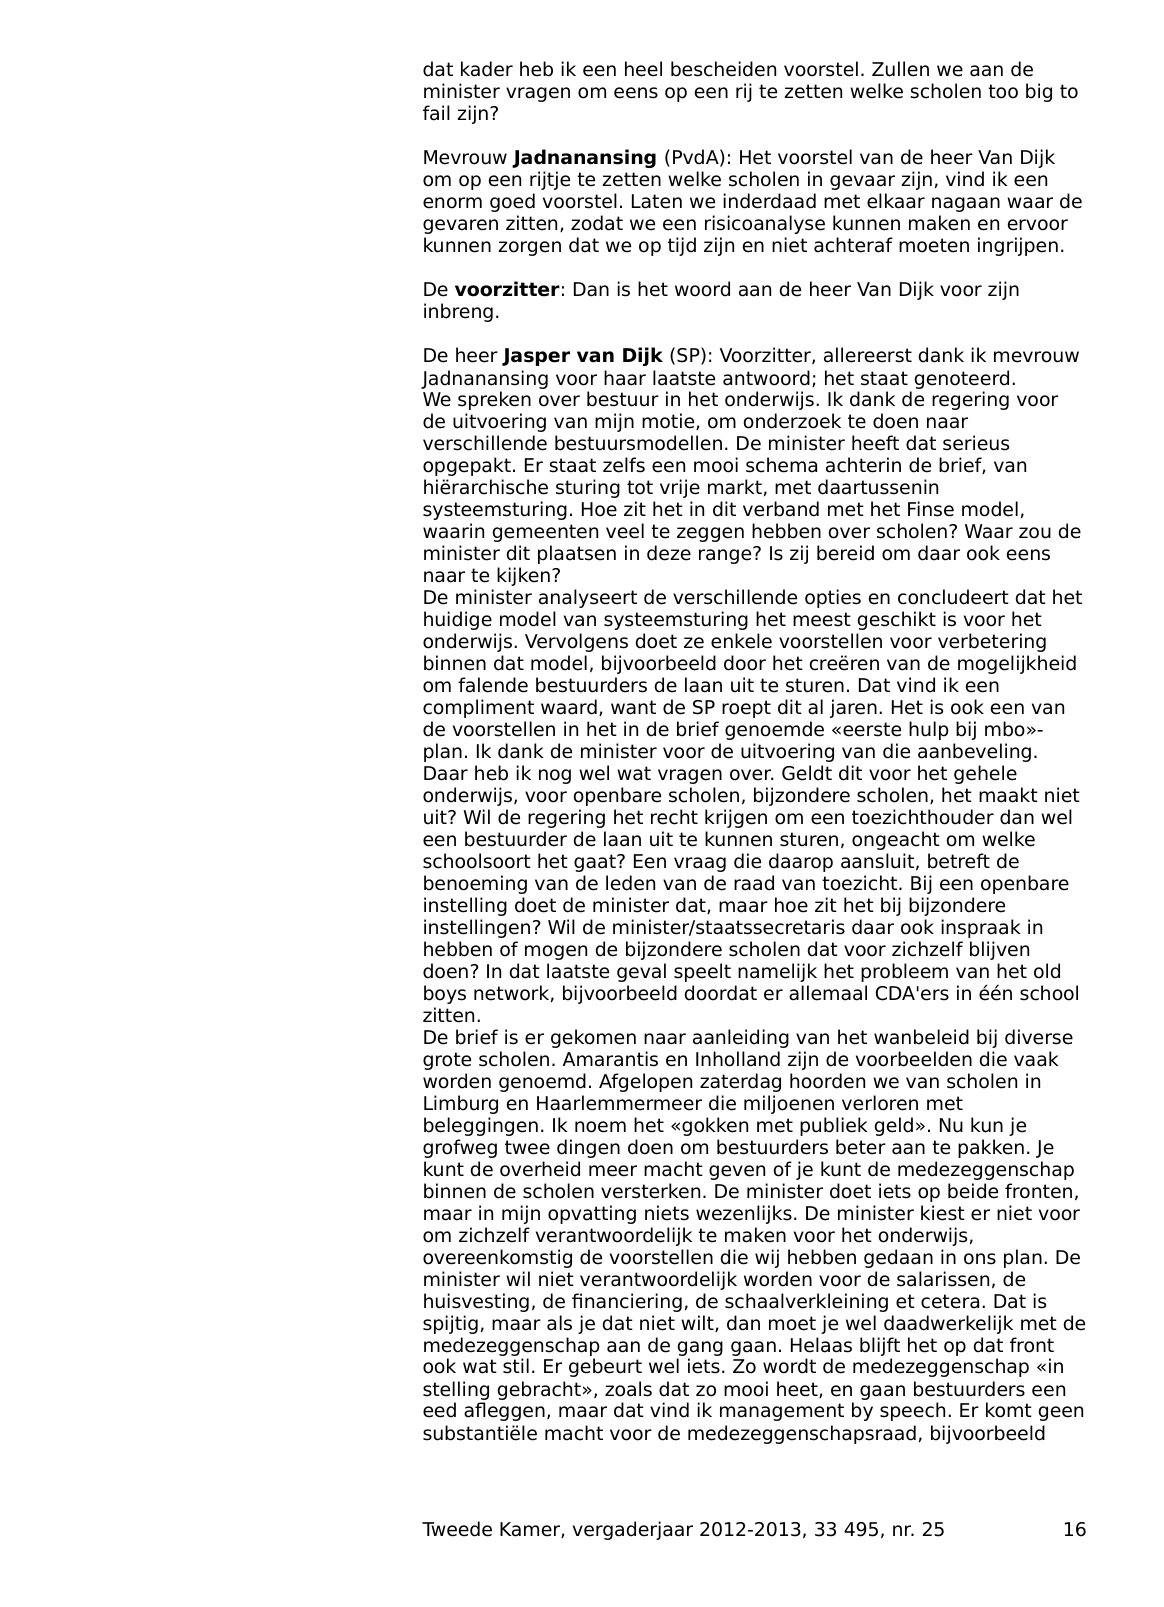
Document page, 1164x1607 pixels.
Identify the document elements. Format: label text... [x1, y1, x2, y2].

text De brief is er gekomen naar aanleiding van het wanbeleid bij diverse grote scholen. Amarantis en Inholland zijn de voorbeelden die vaak worden genoemd. Afgelopen zaterdag hoorden we van scholen in Limburg en Haarlemmermeer die miljoenen verloren met beleggingen. Ik noem het «gokken met publiek geld». Nu kun je grofweg twee dingen doen om bestuurders beter aan te pakken. Je kunt de overheid meer macht geven of je kunt de medezeggenschap binnen de scholen versterken. De minister doet iets op beide fronten, maar in mijn opvatting niets wezenlijks. De minister kiest er niet voor om zichzelf verantwoordelijk te maken voor het onderwijs, overeenkomstig de voorstellen die wij hebben gedaan in ons plan. De minister wil niet verantwoordelijk worden voor de salarissen, de huisvesting, de financiering, de schaalverkleining et cetera. Dat is spijtig, maar als je dat niet wilt, dan moet je wel daadwerkelijk met de medezeggenschap aan de gang gaan. Helaas blijft het op dat front ook wat stil. Er gebeurt wel iets. Zo wordt de medezeggenschap «in stelling gebracht», zoals dat zo mooi heet, en gaan bestuurders een eed afleggen, maar dat vind ik management by speech. Er komt geen substantiële macht voor de medezeggenschapsraad, bijvoorbeeld [422, 1027, 1087, 1444]
text dat kader heb ik een heel bescheiden voorstel. Zullen we aan de minister vragen om eens op een rij te zetten welke scholen too big to fail zijn? [422, 59, 1087, 125]
text De voorzitter: Dan is het woord aan de heer Van Dijk voor zijn inbreng. [422, 279, 1087, 323]
text De heer Jasper van Dijk (SP): Voorzitter, allereerst dank ik mevrouw Jadnanansing voor haar laatste antwoord; het staat genoteerd. [422, 345, 1087, 389]
text We spreken over bestuur in het onderwijs. Ik dank de regering voor de uitvoering van mijn motie, om onderzoek te doen naar verschillende bestuursmodellen. De minister heeft dat serieus opgepakt. Er staat zelfs een mooi schema achterin de brief, van hiërarchische sturing tot vrije markt, met daartussenin systeemsturing. Hoe zit het in dit verband met het Finse model, waarin gemeenten veel te zeggen hebben over scholen? Waar zou de minister dit plaatsen in deze range? Is zij bereid om daar ook eens naar te kijken? [422, 389, 1087, 587]
text Mevrouw Jadnanansing (PvdA): Het voorstel van de heer Van Dijk om op een rijtje te zetten welke scholen in gevaar zijn, vind ik een enorm goed voorstel. Laten we inderdaad met elkaar nagaan waar de gevaren zitten, zodat we een risicoanalyse kunnen maken en ervoor kunnen zorgen dat we op tijd zijn en niet achteraf moeten ingrijpen. [422, 147, 1087, 257]
text Daar heb ik nog wel wat vragen over. Geldt dit voor het gehele onderwijs, voor openbare scholen, bijzondere scholen, het maakt niet uit? Wil de regering het recht krijgen om een toezichthouder dan wel een bestuurder de laan uit te kunnen sturen, ongeacht om welke schoolsoort het gaat? Een vraag die daarop aansluit, betreft de benoeming van de leden van de raad van toezicht. Bij een openbare instelling doet de minister dat, maar hoe zit het bij bijzondere instellingen? Wil de minister/staatssecretaris daar ook inspraak in hebben of mogen de bijzondere scholen dat voor zichzelf blijven doen? In dat laatste geval speelt namelijk het probleem van het old boys network, bijvoorbeeld doordat er allemaal CDA'ers in één school zitten. [422, 763, 1087, 1027]
text De minister analyseert de verschillende opties en concludeert dat het huidige model van systeemsturing het meest geschikt is voor het onderwijs. Vervolgens doet ze enkele voorstellen voor verbetering binnen dat model, bijvoorbeeld door het creëren van de mogelijkheid om falende bestuurders de laan uit te sturen. Dat vind ik een compliment waard, want de SP roept dit al jaren. Het is ook een van de voorstellen in het in de brief genoemde «eerste hulp bij mbo»-plan. Ik dank de minister voor de uitvoering van die aanbeveling. [422, 587, 1087, 763]
